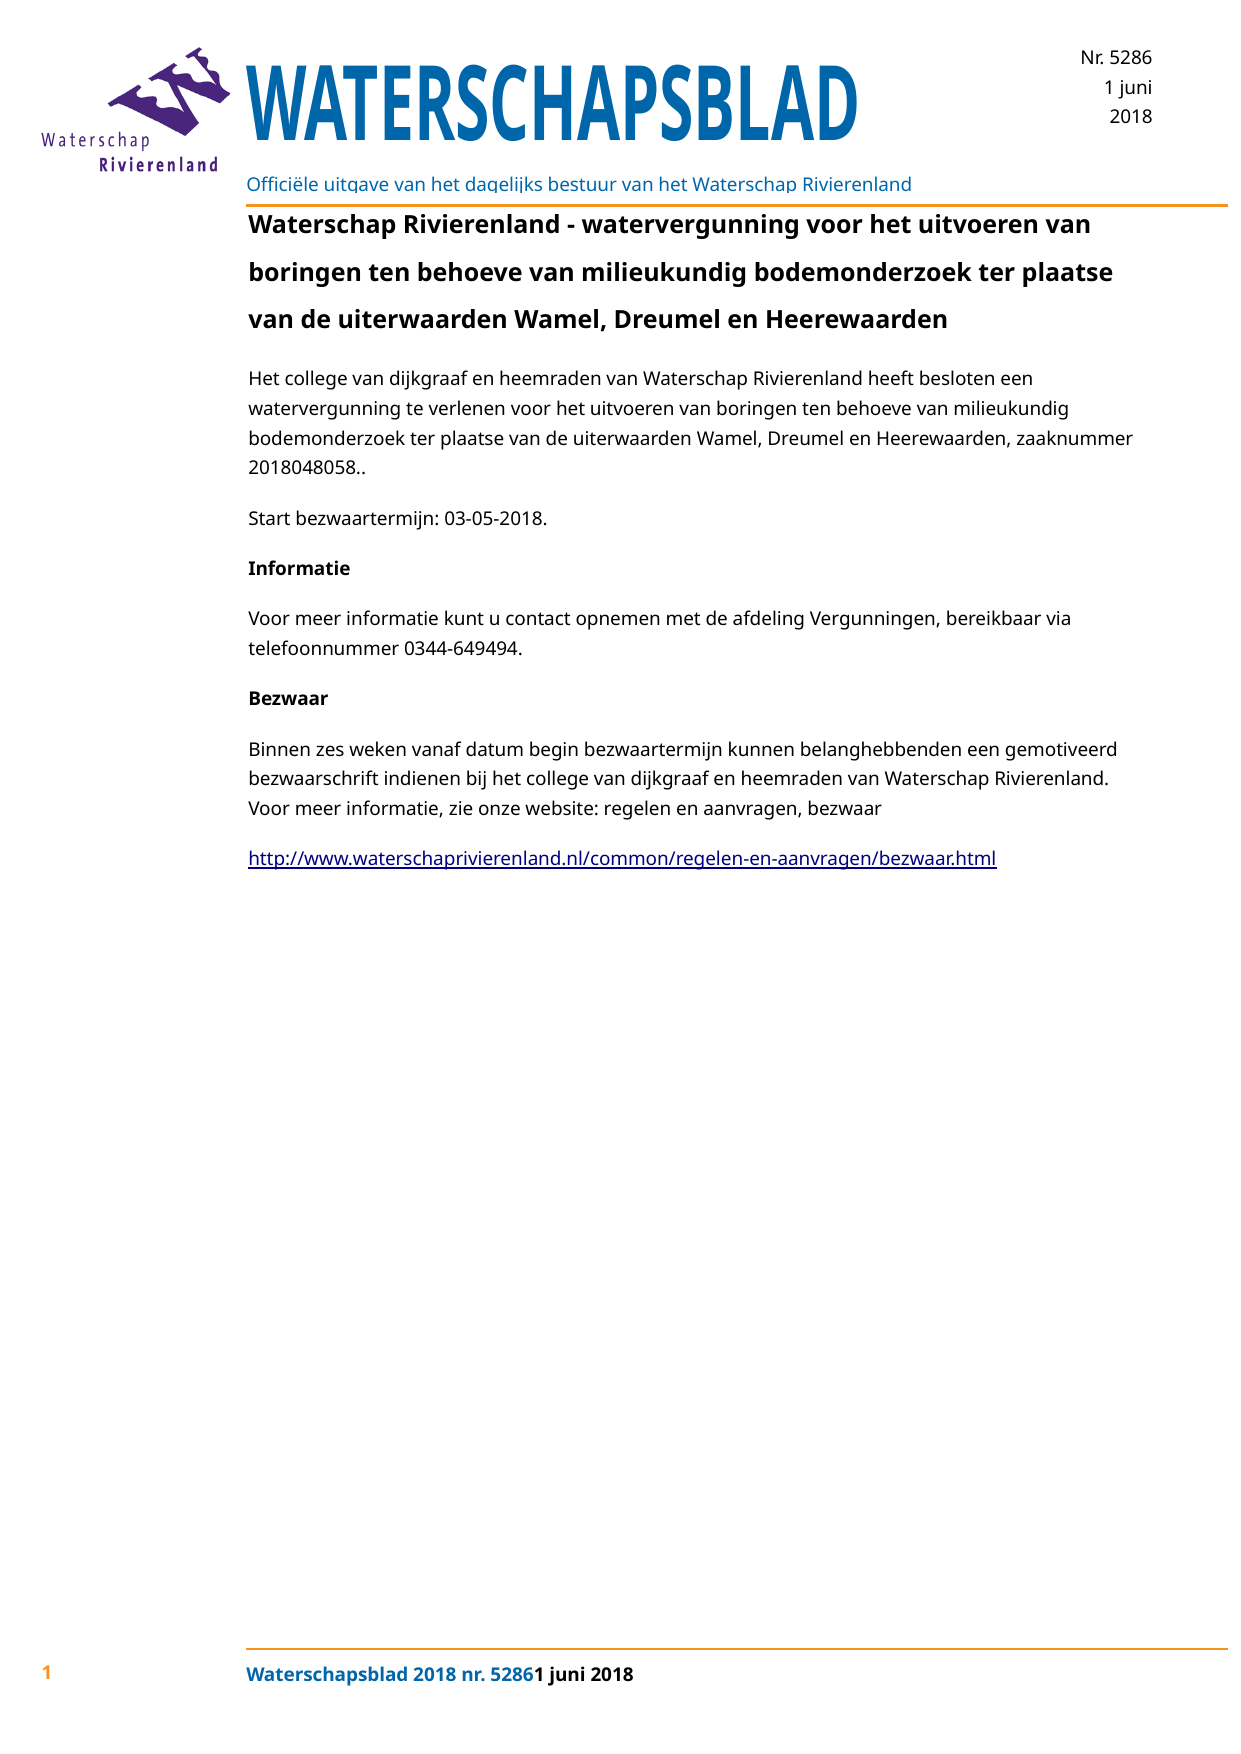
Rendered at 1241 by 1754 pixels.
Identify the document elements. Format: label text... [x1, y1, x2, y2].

text Waterschap Rivierenland - watervergunning voor het uitvoeren van boringen ten behoeve van milieukundig bodemonderzoek ter plaatse van de uiterwaarden Wamel, Dreumel en Heerewaarden [248, 207, 1152, 336]
text Start bezwaartermijn: 03-05-2018. [248, 505, 1152, 530]
text Binnen zes weken vanaf datum begin bezwaartermijn kunnen belanghebbenden een gemotiveerd bezwaarschrift indienen bij het college van dijkgraaf en heemraden van Waterschap Rivierenland. Voor meer informatie, zie onze website: regelen en aanvragen, bezwaar [248, 736, 1152, 821]
text Het college van dijkgraaf en heemraden van Waterschap Rivierenland heeft besloten een watervergunning te verlenen voor het uitvoeren van boringen ten behoeve van milieukundig bodemonderzoek ter plaatse van de uiterwaarden Wamel, Dreumel en Heerewaarden, zaaknummer 2018048058.. [248, 366, 1152, 480]
picture [41, 47, 231, 172]
text http://www.waterschaprivierenland.nl/common/regelen-en-aanvragen/bezwaar.html [248, 846, 1152, 871]
text Informatie [248, 555, 1152, 581]
text Bezwaar [248, 686, 1152, 711]
text Voor meer informatie kunt u contact opnemen met de afdeling Vergunningen, bereikbaar via telefoonnummer 0344-649494. [248, 606, 1152, 661]
